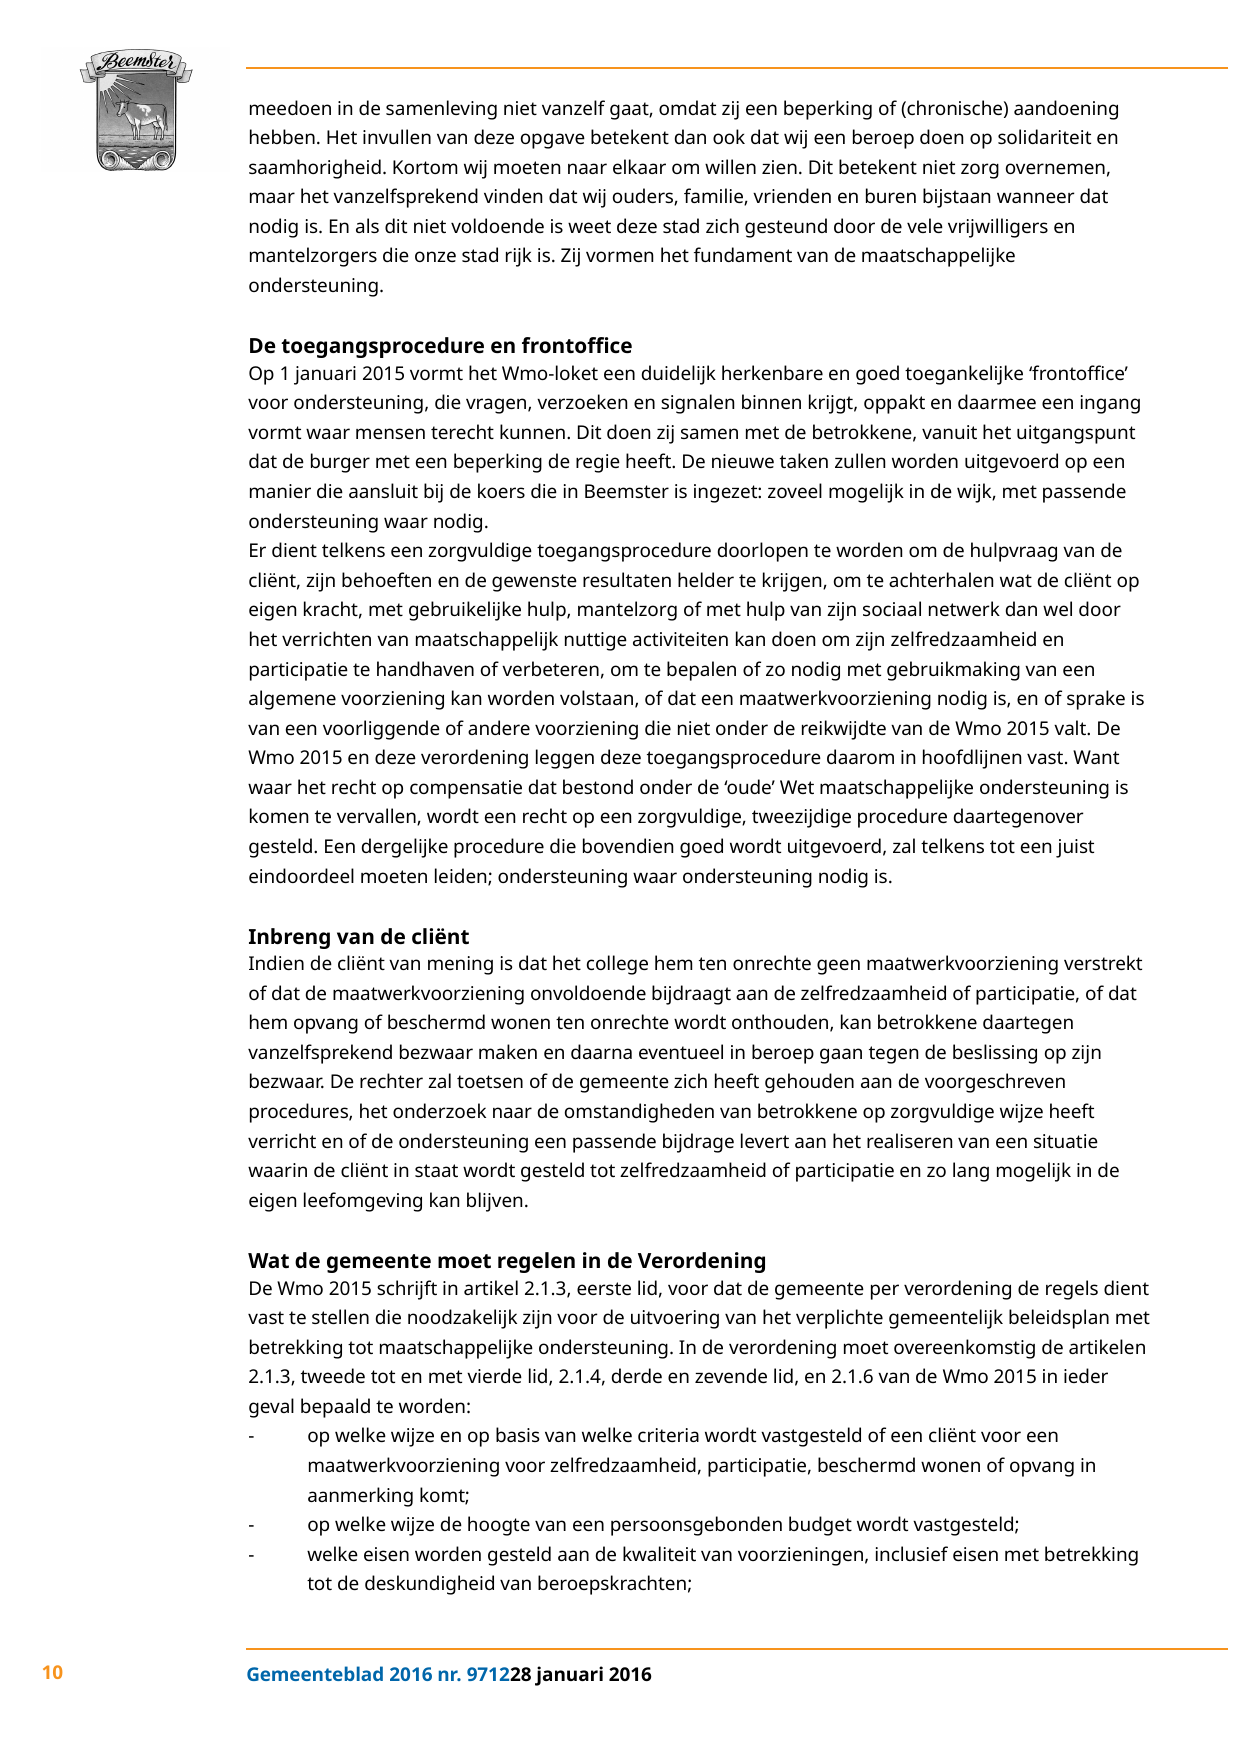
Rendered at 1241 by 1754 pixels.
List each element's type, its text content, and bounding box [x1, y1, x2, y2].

list op welke wijze en op basis van welke criteria wordt vastgesteld of een cliënt voor een maatwerkvoorziening voor zelfredzaamheid, participatie, beschermd wonen of opvang in aanmerking komt; [248, 1423, 1152, 1507]
text De toegangsprocedure en frontoffice [248, 331, 1152, 360]
text Inbreng van de cliënt [248, 922, 1152, 950]
text Op 1 januari 2015 vormt het Wmo-loket een duidelijk herkenbare en goed toegankelijke ‘frontoffice’ voor ondersteuning, die vragen, verzoeken en signalen binnen krijgt, oppakt en daarmee een ingang vormt waar mensen terecht kunnen. Dit doen zij samen met de betrokkene, vanuit het uitgangspunt dat de burger met een beperking de regie heeft. De nieuwe taken zullen worden uitgevoerd op een manier die aansluit bij de koers die in Beemster is ingezet: zoveel mogelijk in de wijk, met passende ondersteuning waar nodig. [248, 360, 1152, 533]
text Indien de cliënt van mening is dat het college hem ten onrechte geen maatwerkvoorziening verstrekt of dat de maatwerkvoorziening onvoldoende bijdraagt aan de zelfredzaamheid of participatie, of dat hem opvang of beschermd wonen ten onrechte wordt onthouden, kan betrokkene daartegen vanzelfsprekend bezwaar maken en daarna eventueel in beroep gaan tegen de beslissing op zijn bezwaar. De rechter zal toetsen of de gemeente zich heeft gehouden aan de voorgeschreven procedures, het onderzoek naar de omstandigheden van betrokkene op zorgvuldige wijze heeft verricht en of de ondersteuning een passende bijdrage levert aan het realiseren van een situatie waarin de cliënt in staat wordt gesteld tot zelfredzaamheid of participatie en zo lang mogelijk in de eigen leefomgeving kan blijven. [248, 950, 1152, 1213]
text Wat de gemeente moet regelen in de Verordening [248, 1246, 1152, 1275]
text De Wmo 2015 schrijft in artikel 2.1.3, eerste lid, voor dat de gemeente per verordening de regels dient vast te stellen die noodzakelijk zijn voor de uitvoering van het verplichte gemeentelijk beleidsplan met betrekking tot maatschappelijke ondersteuning. In de verordening moet overeenkomstig de artikelen 2.1.3, tweede tot en met vierde lid, 2.1.4, derde en zevende lid, en 2.1.6 van de Wmo 2015 in ieder geval bepaald te worden: [248, 1275, 1152, 1419]
text Er dient telkens een zorgvuldige toegangsprocedure doorlopen te worden om de hulpvraag van de cliënt, zijn behoeften en de gewenste resultaten helder te krijgen, om te achterhalen wat de cliënt op eigen kracht, met gebruikelijke hulp, mantelzorg of met hulp van zijn sociaal netwerk dan wel door het verrichten van maatschappelijk nuttige activiteiten kan doen om zijn zelfredzaamheid en participatie te handhaven of verbeteren, om te bepalen of zo nodig met gebruikmaking van een algemene voorziening kan worden volstaan, of dat een maatwerkvoorziening nodig is, en of sprake is van een voorliggende of andere voorziening die niet onder de reikwijdte van de Wmo 2015 valt. De Wmo 2015 en deze verordening leggen deze toegangsprocedure daarom in hoofdlijnen vast. Want waar het recht op compensatie dat bestond onder de ‘oude’ Wet maatschappelijke ondersteuning is komen te vervallen, wordt een recht op een zorgvuldige, tweezijdige procedure daartegenover gesteld. Een dergelijke procedure die bovendien goed wordt uitgevoerd, zal telkens tot een juist eindoordeel moeten leiden; ondersteuning waar ondersteuning nodig is. [248, 537, 1152, 888]
list welke eisen worden gesteld aan de kwaliteit van voorzieningen, inclusief eisen met betrekking tot de deskundigheid van beroepskrachten; [248, 1541, 1152, 1596]
picture [41, 47, 231, 172]
text meedoen in de samenleving niet vanzelf gaat, omdat zij een beperking of (chronische) aandoening hebben. Het invullen van deze opgave betekent dan ook dat wij een beroep doen op solidariteit en saamhorigheid. Kortom wij moeten naar elkaar om willen zien. Dit betekent niet zorg overnemen, maar het vanzelfsprekend vinden dat wij ouders, familie, vrienden en buren bijstaan wanneer dat nodig is. En als dit niet voldoende is weet deze stad zich gesteund door de vele vrijwilligers en mantelzorgers die onze stad rijk is. Zij vormen het fundament van de maatschappelijke ondersteuning. [248, 95, 1152, 298]
list op welke wijze de hoogte van een persoonsgebonden budget wordt vastgesteld; [248, 1511, 1152, 1537]
